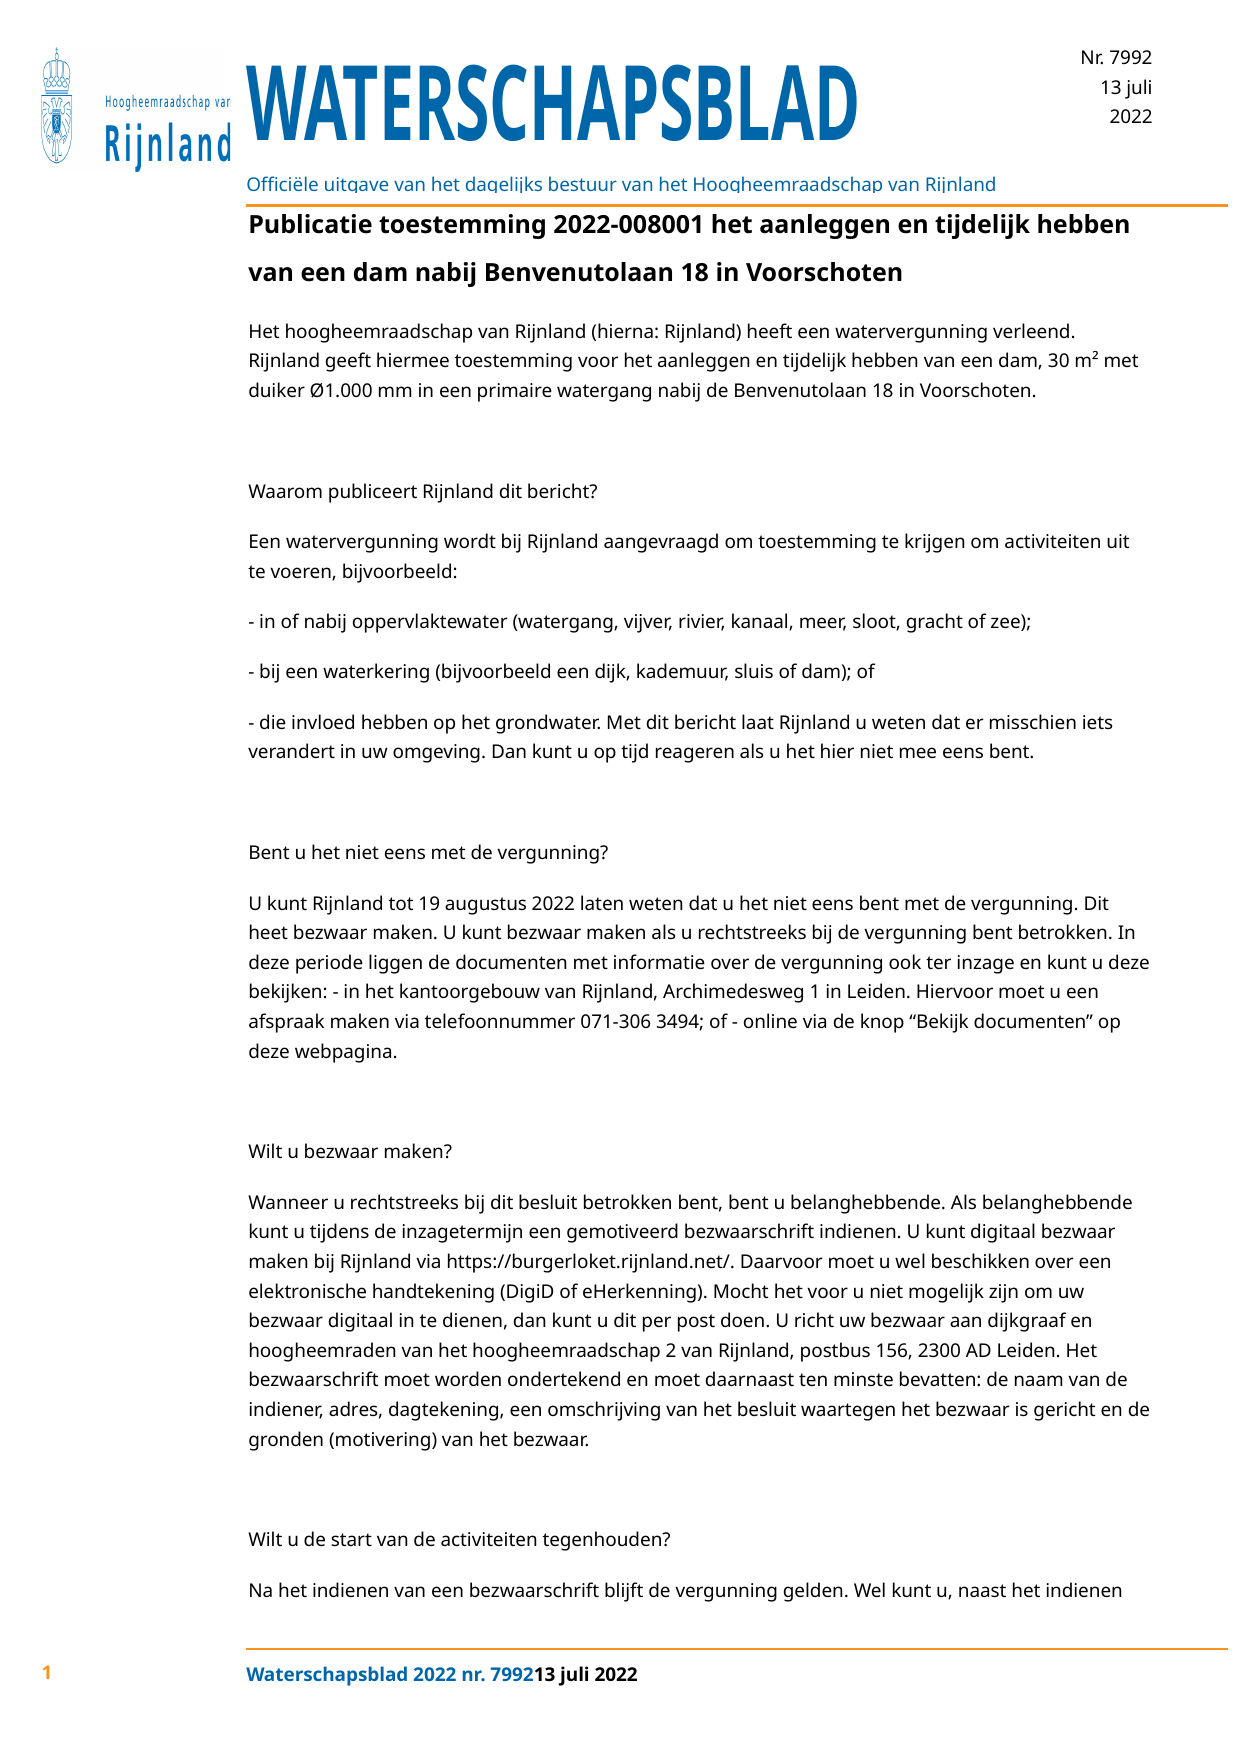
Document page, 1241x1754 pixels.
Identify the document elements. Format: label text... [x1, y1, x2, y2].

text - in of nabij oppervlaktewater (watergang, vijver, rivier, kanaal, meer, sloot, gracht of zee); [248, 608, 1152, 634]
text Wilt u de start van de activiteiten tegenhouden? [248, 1527, 1152, 1552]
text - bij een waterkering (bijvoorbeeld een dijk, kademuur, sluis of dam); of [248, 659, 1152, 684]
text Waarom publiceert Rijnland dit bericht? [248, 478, 1152, 504]
text Bent u het niet eens met de vergunning? [248, 839, 1152, 865]
text Een watervergunning wordt bij Rijnland aangevraagd om toestemming te krijgen om activiteiten uit te voeren, bijvoorbeeld: [248, 528, 1152, 584]
text U kunt Rijnland tot 19 augustus 2022 laten weten dat u het niet eens bent met de vergunning. Dit heet bezwaar maken. U kunt bezwaar maken als u rechtstreeks bij de vergunning bent betrokken. In deze periode liggen de documenten met informatie over de vergunning ook ter inzage en kunt u deze bekijken: - in het kantoorgebouw van Rijnland, Archimedesweg 1 in Leiden. Hiervoor moet u een afspraak maken via telefoonnummer 071-306 3494; of - online via de knop “Bekijk documenten” op deze webpagina. [248, 890, 1152, 1064]
text Wilt u bezwaar maken? [248, 1139, 1152, 1164]
text Na het indienen van een bezwaarschrift blijft de vergunning gelden. Wel kunt u, naast het indienen [248, 1577, 1152, 1603]
text Wanneer u rechtstreeks bij dit besluit betrokken bent, bent u belanghebbende. Als belanghebbende kunt u tijdens de inzagetermijn een gemotiveerd bezwaarschrift indienen. U kunt digitaal bezwaar maken bij Rijnland via https://burgerloket.rijnland.net/. Daarvoor moet u wel beschikken over een elektronische handtekening (DigiD of eHerkenning). Mocht het voor u niet mogelijk zijn om uw bezwaar digitaal in te dienen, dan kunt u dit per post doen. U richt uw bezwaar aan dijkgraaf en hoogheemraden van het hoogheemraadschap 2 van Rijnland, postbus 156, 2300 AD Leiden. Het bezwaarschrift moet worden ondertekend en moet daarnaast ten minste bevatten: de naam van de indiener, adres, dagtekening, een omschrijving van het besluit waartegen het bezwaar is gericht en de gronden (motivering) van het bezwaar. [248, 1189, 1152, 1452]
text Publicatie toestemming 2022-008001 het aanleggen en tijdelijk hebben van een dam nabij Benvenutolaan 18 in Voorschoten [248, 207, 1152, 288]
picture [41, 47, 231, 172]
text - die invloed hebben op het grondwater. Met dit bericht laat Rijnland u weten dat er misschien iets verandert in uw omgeving. Dan kunt u op tijd reageren als u het hier niet mee eens bent. [248, 709, 1152, 764]
text Het hoogheemraadschap van Rijnland (hierna: Rijnland) heeft een watervergunning verleend. Rijnland geeft hiermee toestemming voor het aanleggen en tijdelijk hebben van een dam, 30 m² met duiker Ø1.000 mm in een primaire watergang nabij de Benvenutolaan 18 in Voorschoten. [248, 318, 1152, 403]
